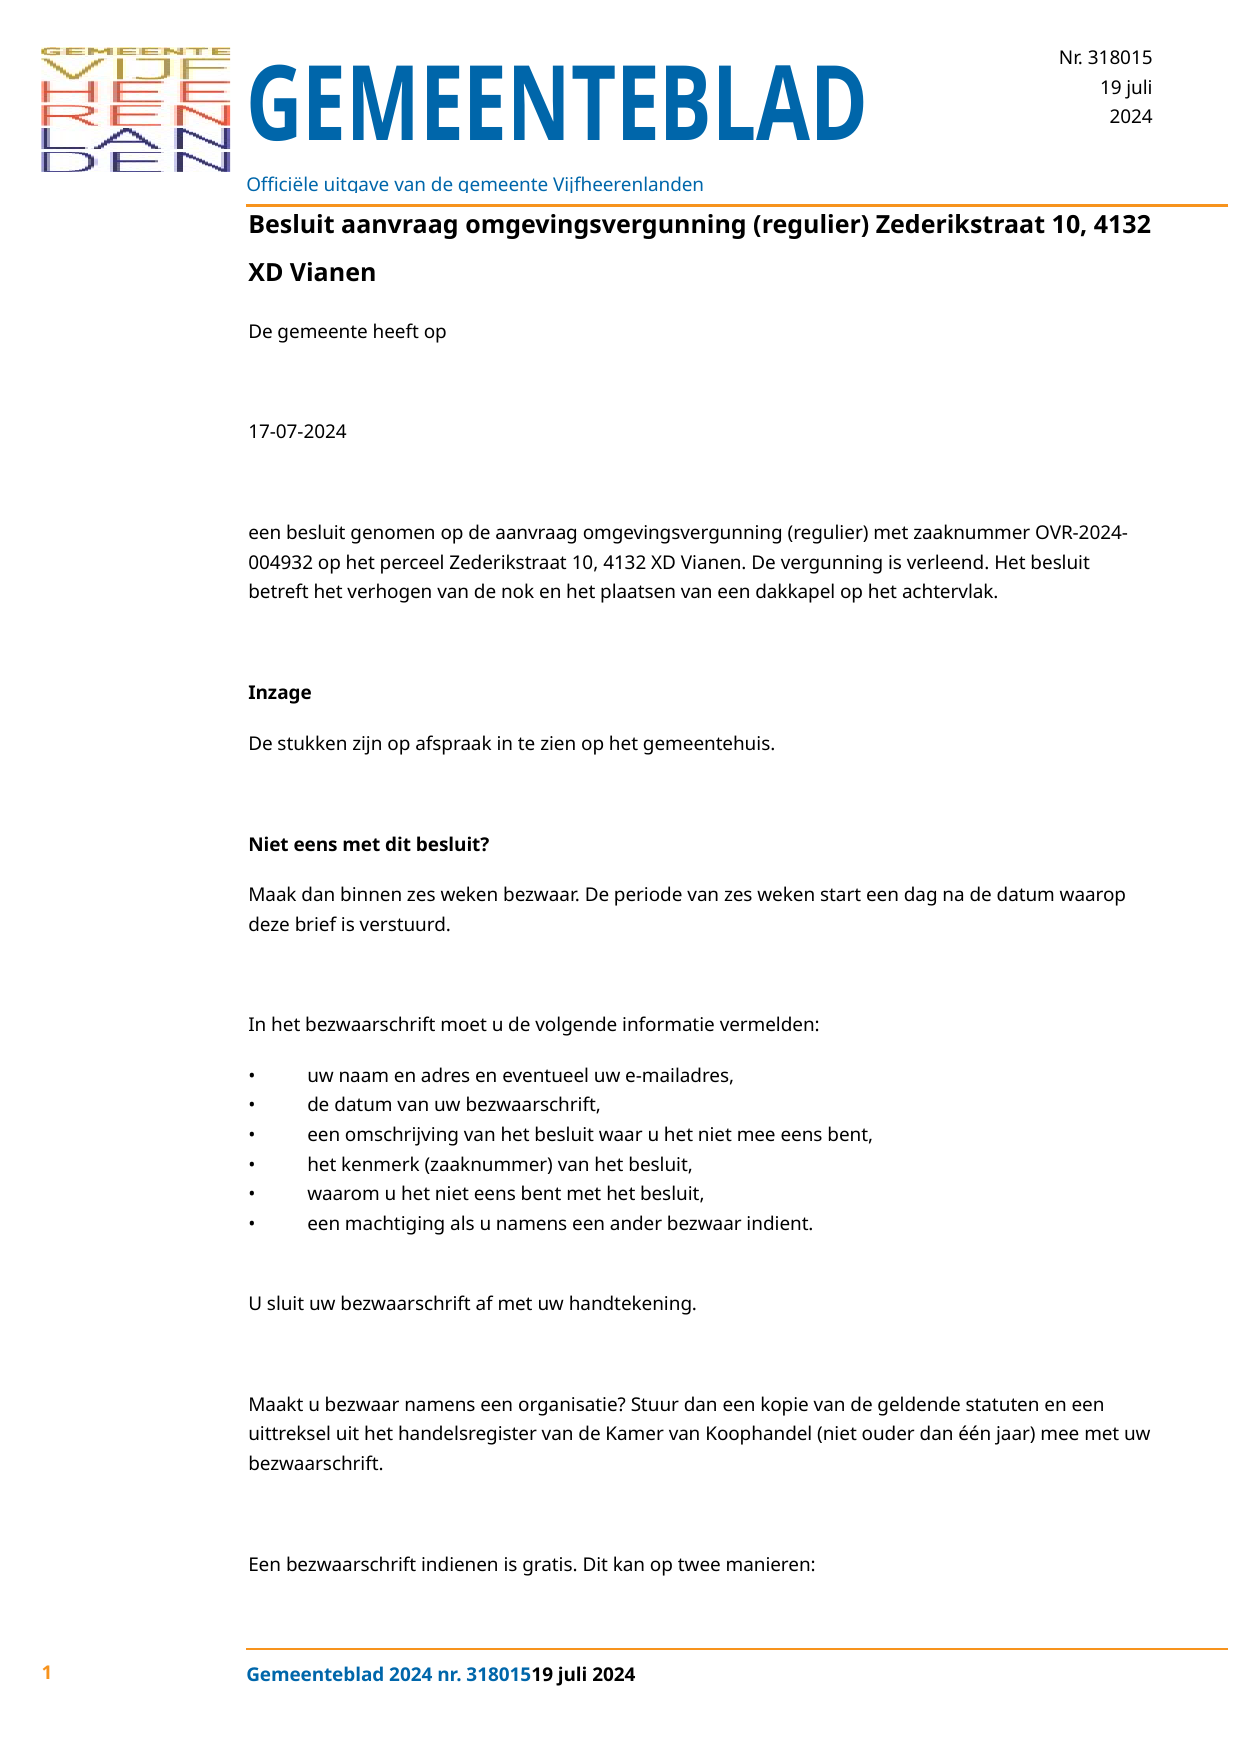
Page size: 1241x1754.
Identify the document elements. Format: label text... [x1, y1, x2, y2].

list waarom u het niet eens bent met het besluit, [248, 1180, 1152, 1206]
text Maak dan binnen zes weken bezwaar. De periode van zes weken start een dag na de datum waarop deze brief is verstuurd. [248, 881, 1152, 937]
list een omschrijving van het besluit waar u het niet mee eens bent, [248, 1121, 1152, 1147]
text Maakt u bezwaar namens een organisatie? Stuur dan een kopie van de geldende statuten en een uittreksel uit het handelsregister van de Kamer van Koophandel (niet ouder dan één jaar) mee met uw bezwaarschrift. [248, 1391, 1152, 1476]
text Inzage [248, 679, 1152, 705]
list uw naam en adres en eventueel uw e-mailadres, [248, 1062, 1152, 1088]
text Een bezwaarschrift indienen is gratis. Dit kan op twee manieren: [248, 1551, 1152, 1577]
list een machtiging als u namens een ander bezwaar indient. [248, 1210, 1152, 1236]
list de datum van uw bezwaarschrift, [248, 1092, 1152, 1117]
text De gemeente heeft op [248, 318, 1152, 344]
picture [41, 47, 231, 172]
text De stukken zijn op afspraak in te zien op het gemeentehuis. [248, 730, 1152, 756]
text U sluit uw bezwaarschrift af met uw handtekening. [248, 1290, 1152, 1316]
text Besluit aanvraag omgevingsvergunning (regulier) Zederikstraat 10, 4132 XD Vianen [248, 207, 1152, 288]
text een besluit genomen op de aanvraag omgevingsvergunning (regulier) met zaaknummer OVR-2024-004932 op het perceel Zederikstraat 10, 4132 XD Vianen. De vergunning is verleend. Het besluit betreft het verhogen van de nok en het plaatsen van een dakkapel op het achtervlak. [248, 519, 1152, 604]
text In het bezwaarschrift moet u de volgende informatie vermelden: [248, 1012, 1152, 1037]
list het kenmerk (zaaknummer) van het besluit, [248, 1151, 1152, 1177]
text 17-07-2024 [248, 419, 1152, 444]
text Niet eens met dit besluit? [248, 831, 1152, 857]
